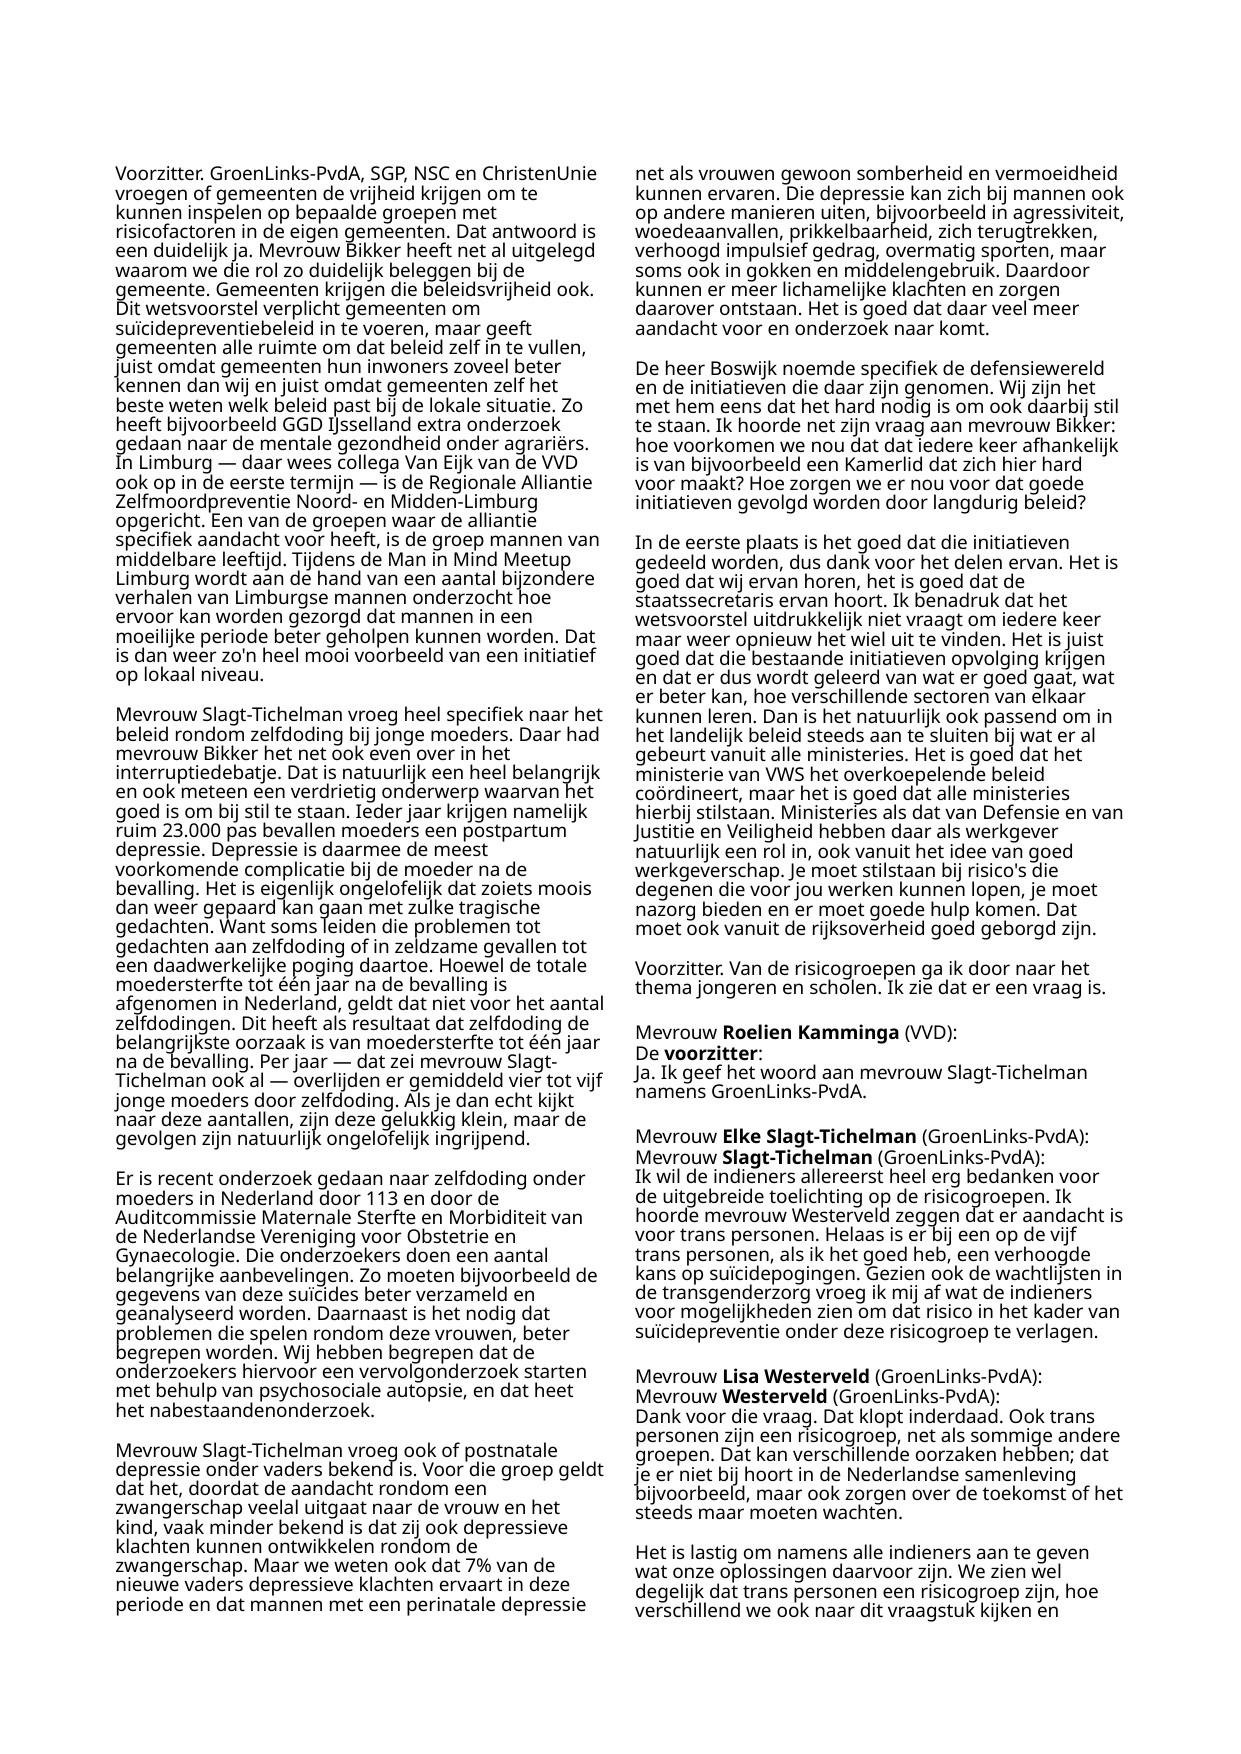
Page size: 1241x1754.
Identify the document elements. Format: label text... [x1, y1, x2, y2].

text In de eerste plaats is het goed dat die initiatieven gedeeld worden, dus dank voor het delen ervan. Het is goed dat wij ervan horen, het is goed dat de staatssecretaris ervan hoort. Ik benadruk dat het wetsvoorstel uitdrukkelijk niet vraagt om iedere keer maar weer opnieuw het wiel uit te vinden. Het is juist goed dat die bestaande initiatieven opvolging krijgen en dat er dus wordt geleerd van wat er goed gaat, wat er beter kan, hoe verschillende sectoren van elkaar kunnen leren. Dan is het natuurlijk ook passend om in het landelijk beleid steeds aan te sluiten bij wat er al gebeurt vanuit alle ministeries. Het is goed dat het ministerie van VWS het overkoepelende beleid coördineert, maar het is goed dat alle ministeries hierbij stilstaan. Ministeries als dat van Defensie en van Justitie en Veiligheid hebben daar als werkgever natuurlijk een rol in, ook vanuit het idee van goed werkgeverschap. Je moet stilstaan bij risico's die degenen die voor jou werken kunnen lopen, je moet nazorg bieden en er moet goede hulp komen. Dat moet ook vanuit de rijksoverheid goed geborgd zijn. [635, 534, 1125, 939]
text Mevrouw Westerveld (GroenLinks-PvdA): [635, 1388, 1125, 1408]
text Mevrouw Slagt-Tichelman vroeg heel specifiek naar het beleid rondom zelfdoding bij jonge moeders. Daar had mevrouw Bikker het net ook even over in het interruptiedebatje. Dat is natuurlijk een heel belangrijk en ook meteen een verdrietig onderwerp waarvan het goed is om bij stil te staan. Ieder jaar krijgen namelijk ruim 23.000 pas bevallen moeders een postpartum depressie. Depressie is daarmee de meest voorkomende complicatie bij de moeder na de bevalling. Het is eigenlijk ongelofelijk dat zoiets moois dan weer gepaard kan gaan met zulke tragische gedachten. Want soms leiden die problemen tot gedachten aan zelfdoding of in zeldzame gevallen tot een daadwerkelijke poging daartoe. Hoewel de totale moedersterfte tot één jaar na de bevalling is afgenomen in Nederland, geldt dat niet voor het aantal zelfdodingen. Dit heeft als resultaat dat zelfdoding de belangrijkste oorzaak is van moedersterfte tot één jaar na de bevalling. Per jaar — dat zei mevrouw Slagt-Tichelman ook al — overlijden er gemiddeld vier tot vijf jonge moeders door zelfdoding. Als je dan echt kijkt naar deze aantallen, zijn deze gelukkig klein, maar de gevolgen zijn natuurlijk ongelofelijk ingrijpend. [115, 706, 605, 1149]
text Er is recent onderzoek gedaan naar zelfdoding onder moeders in Nederland door 113 en door de Auditcommissie Maternale Sterfte en Morbiditeit van de Nederlandse Vereniging voor Obstetrie en Gynaecologie. Die onderzoekers doen een aantal belangrijke aanbevelingen. Zo moeten bijvoorbeeld de gegevens van deze suïcides beter verzameld en geanalyseerd worden. Daarnaast is het nodig dat problemen die spelen rondom deze vrouwen, beter begrepen worden. Wij hebben begrepen dat de onderzoekers hiervoor een vervolgonderzoek starten met behulp van psychosociale autopsie, en dat heet het nabestaandenonderzoek. [115, 1170, 605, 1421]
text Mevrouw Slagt-Tichelman (GroenLinks-PvdA): [635, 1149, 1125, 1168]
text net als vrouwen gewoon somberheid en vermoeidheid kunnen ervaren. Die depressie kan zich bij mannen ook op andere manieren uiten, bijvoorbeeld in agressiviteit, woedeaanvallen, prikkelbaarheid, zich terugtrekken, verhoogd impulsief gedrag, overmatig sporten, maar soms ook in gokken en middelengebruik. Daardoor kunnen er meer lichamelijke klachten en zorgen daarover ontstaan. Het is goed dat daar veel meer aandacht voor en onderzoek naar komt. [635, 165, 1125, 339]
text Mevrouw Roelien Kamminga (VVD): [635, 1019, 1125, 1045]
text Voorzitter. Van de risicogroepen ga ik door naar het thema jongeren en scholen. Ik zie dat er een vraag is. [635, 960, 1125, 998]
text Het is lastig om namens alle indieners aan te geven wat onze oplossingen daarvoor zijn. We zien wel degelijk dat trans personen een risicogroep zijn, hoe verschillend we ook naar dit vraagstuk kijken en [635, 1544, 1125, 1621]
text Mevrouw Lisa Westerveld (GroenLinks-PvdA): [635, 1363, 1125, 1388]
text Voorzitter. GroenLinks-PvdA, SGP, NSC en ChristenUnie vroegen of gemeenten de vrijheid krijgen om te kunnen inspelen op bepaalde groepen met risicofactoren in de eigen gemeenten. Dat antwoord is een duidelijk ja. Mevrouw Bikker heeft net al uitgelegd waarom we die rol zo duidelijk beleggen bij de gemeente. Gemeenten krijgen die beleidsvrijheid ook. Dit wetsvoorstel verplicht gemeenten om suïcidepreventiebeleid in te voeren, maar geeft gemeenten alle ruimte om dat beleid zelf in te vullen, juist omdat gemeenten hun inwoners zoveel beter kennen dan wij en juist omdat gemeenten zelf het beste weten welk beleid past bij de lokale situatie. Zo heeft bijvoorbeeld GGD IJsselland extra onderzoek gedaan naar de mentale gezondheid onder agrariërs. In Limburg — daar wees collega Van Eijk van de VVD ook op in de eerste termijn — is de Regionale Alliantie Zelfmoordpreventie Noord- en Midden-Limburg opgericht. Een van de groepen waar de alliantie specifiek aandacht voor heeft, is de groep mannen van middelbare leeftijd. Tijdens de Man in Mind Meetup Limburg wordt aan de hand van een aantal bijzondere verhalen van Limburgse mannen onderzocht hoe ervoor kan worden gezorgd dat mannen in een moeilijke periode beter geholpen kunnen worden. Dat is dan weer zo'n heel mooi voorbeeld van een initiatief op lokaal niveau. [115, 165, 605, 686]
text De heer Boswijk noemde specifiek de defensiewereld en de initiatieven die daar zijn genomen. Wij zijn het met hem eens dat het hard nodig is om ook daarbij stil te staan. Ik hoorde net zijn vraag aan mevrouw Bikker: hoe voorkomen we nou dat dat iedere keer afhankelijk is van bijvoorbeeld een Kamerlid dat zich hier hard voor maakt? Hoe zorgen we er nou voor dat goede initiatieven gevolgd worden door langdurig beleid? [635, 359, 1125, 514]
text De voorzitter: [635, 1045, 1125, 1064]
text Mevrouw Slagt-Tichelman vroeg ook of postnatale depressie onder vaders bekend is. Voor die groep geldt dat het, doordat de aandacht rondom een zwangerschap veelal uitgaat naar de vrouw en het kind, vaak minder bekend is dat zij ook depressieve klachten kunnen ontwikkelen rondom de zwangerschap. Maar we weten ook dat 7% van de nieuwe vaders depressieve klachten ervaart in deze periode en dat mannen met een perinatale depressie [115, 1442, 605, 1615]
text Dank voor die vraag. Dat klopt inderdaad. Ook trans personen zijn een risicogroep, net als sommige andere groepen. Dat kan verschillende oorzaken hebben; dat je er niet bij hoort in de Nederlandse samenleving bijvoorbeeld, maar ook zorgen over de toekomst of het steeds maar moeten wachten. [635, 1408, 1125, 1523]
text Ja. Ik geef het woord aan mevrouw Slagt-Tichelman namens GroenLinks-PvdA. [635, 1064, 1125, 1103]
text Mevrouw Elke Slagt-Tichelman (GroenLinks-PvdA): [635, 1123, 1125, 1149]
text Ik wil de indieners allereerst heel erg bedanken voor de uitgebreide toelichting op de risicogroepen. Ik hoorde mevrouw Westerveld zeggen dat er aandacht is voor trans personen. Helaas is er bij een op de vijf trans personen, als ik het goed heb, een verhoogde kans op suïcidepogingen. Gezien ook de wachtlijsten in de transgenderzorg vroeg ik mij af wat de indieners voor mogelijkheden zien om dat risico in het kader van suïcidepreventie onder deze risicogroep te verlagen. [635, 1168, 1125, 1342]
